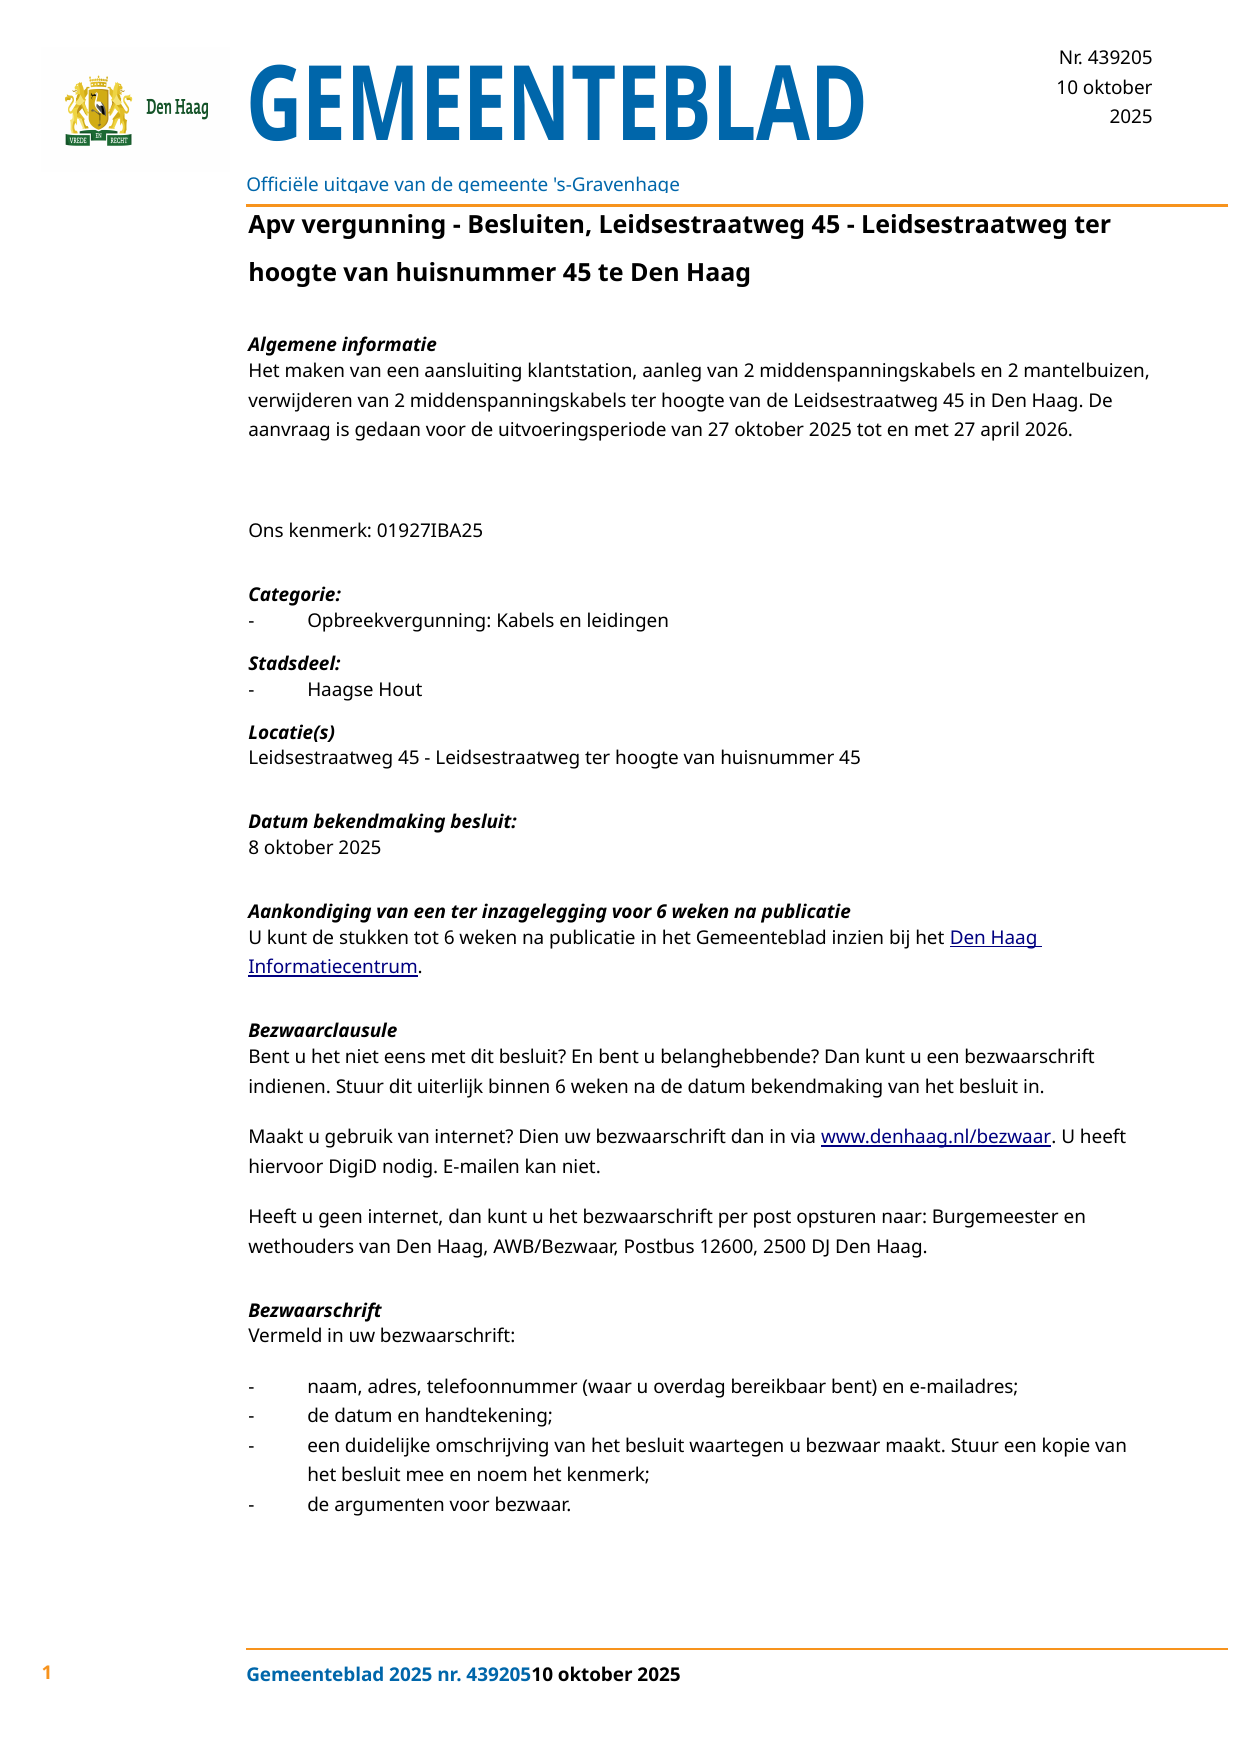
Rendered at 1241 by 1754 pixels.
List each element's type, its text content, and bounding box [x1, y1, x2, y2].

text Ons kenmerk: 01927IBA25 [248, 517, 1152, 543]
text Categorie: [248, 581, 1152, 607]
list een duidelijke omschrijving van het besluit waartegen u bezwaar maakt. Stuur een kopie van het besluit mee en noem het kenmerk; [248, 1432, 1152, 1487]
list naam, adres, telefoonnummer (waar u overdag bereikbaar bent) en e-mailadres; [248, 1373, 1152, 1399]
text Heeft u geen internet, dan kunt u het bezwaarschrift per post opsturen naar: Burgemeester en wethouders van Den Haag, AWB/Bezwaar, Postbus 12600, 2500 DJ Den Haag. [248, 1203, 1152, 1258]
text Maakt u gebruik van internet? Dien uw bezwaarschrift dan in via www.denhaag.nl/bezwaar. U heeft hiervoor DigiD nodig. E-mailen kan niet. [248, 1123, 1152, 1178]
text Leidsestraatweg 45 - Leidsestraatweg ter hoogte van huisnummer 45 [248, 744, 1152, 770]
text Bezwaarclausule [248, 1017, 1152, 1043]
text Apv vergunning - Besluiten, Leidsestraatweg 45 - Leidsestraatweg ter hoogte van huisnummer 45 te Den Haag [248, 207, 1152, 288]
text Bezwaarschrift [248, 1297, 1152, 1322]
list de datum en handtekening; [248, 1402, 1152, 1428]
text Datum bekendmaking besluit: [248, 808, 1152, 834]
list Opbreekvergunning: Kabels en leidingen [248, 607, 1152, 633]
text U kunt de stukken tot 6 weken na publicatie in het Gemeenteblad inzien bij het Den Haag Informatiecentrum. [248, 924, 1152, 979]
text Vermeld in uw bezwaarschrift: [248, 1322, 1152, 1348]
text Locatie(s) [248, 719, 1152, 744]
text 8 oktober 2025 [248, 834, 1152, 860]
list Haagse Hout [248, 676, 1152, 701]
list de argumenten voor bezwaar. [248, 1491, 1152, 1517]
text Het maken van een aansluiting klantstation, aanleg van 2 middenspanningskabels en 2 mantelbuizen, verwijderen van 2 middenspanningskabels ter hoogte van de Leidsestraatweg 45 in Den Haag. De aanvraag is gedaan voor de uitvoeringsperiode van 27 oktober 2025 tot en met 27 april 2026. [248, 357, 1152, 442]
text Bent u het niet eens met dit besluit? En bent u belanghebbende? Dan kunt u een bezwaarschrift indienen. Stuur dit uiterlijk binnen 6 weken na de datum bekendmaking van het besluit in. [248, 1043, 1152, 1098]
text Algemene informatie [248, 331, 1152, 357]
text Stadsdeel: [248, 650, 1152, 676]
text Aankondiging van een ter inzagelegging voor 6 weken na publicatie [248, 898, 1152, 924]
picture [41, 47, 231, 172]
